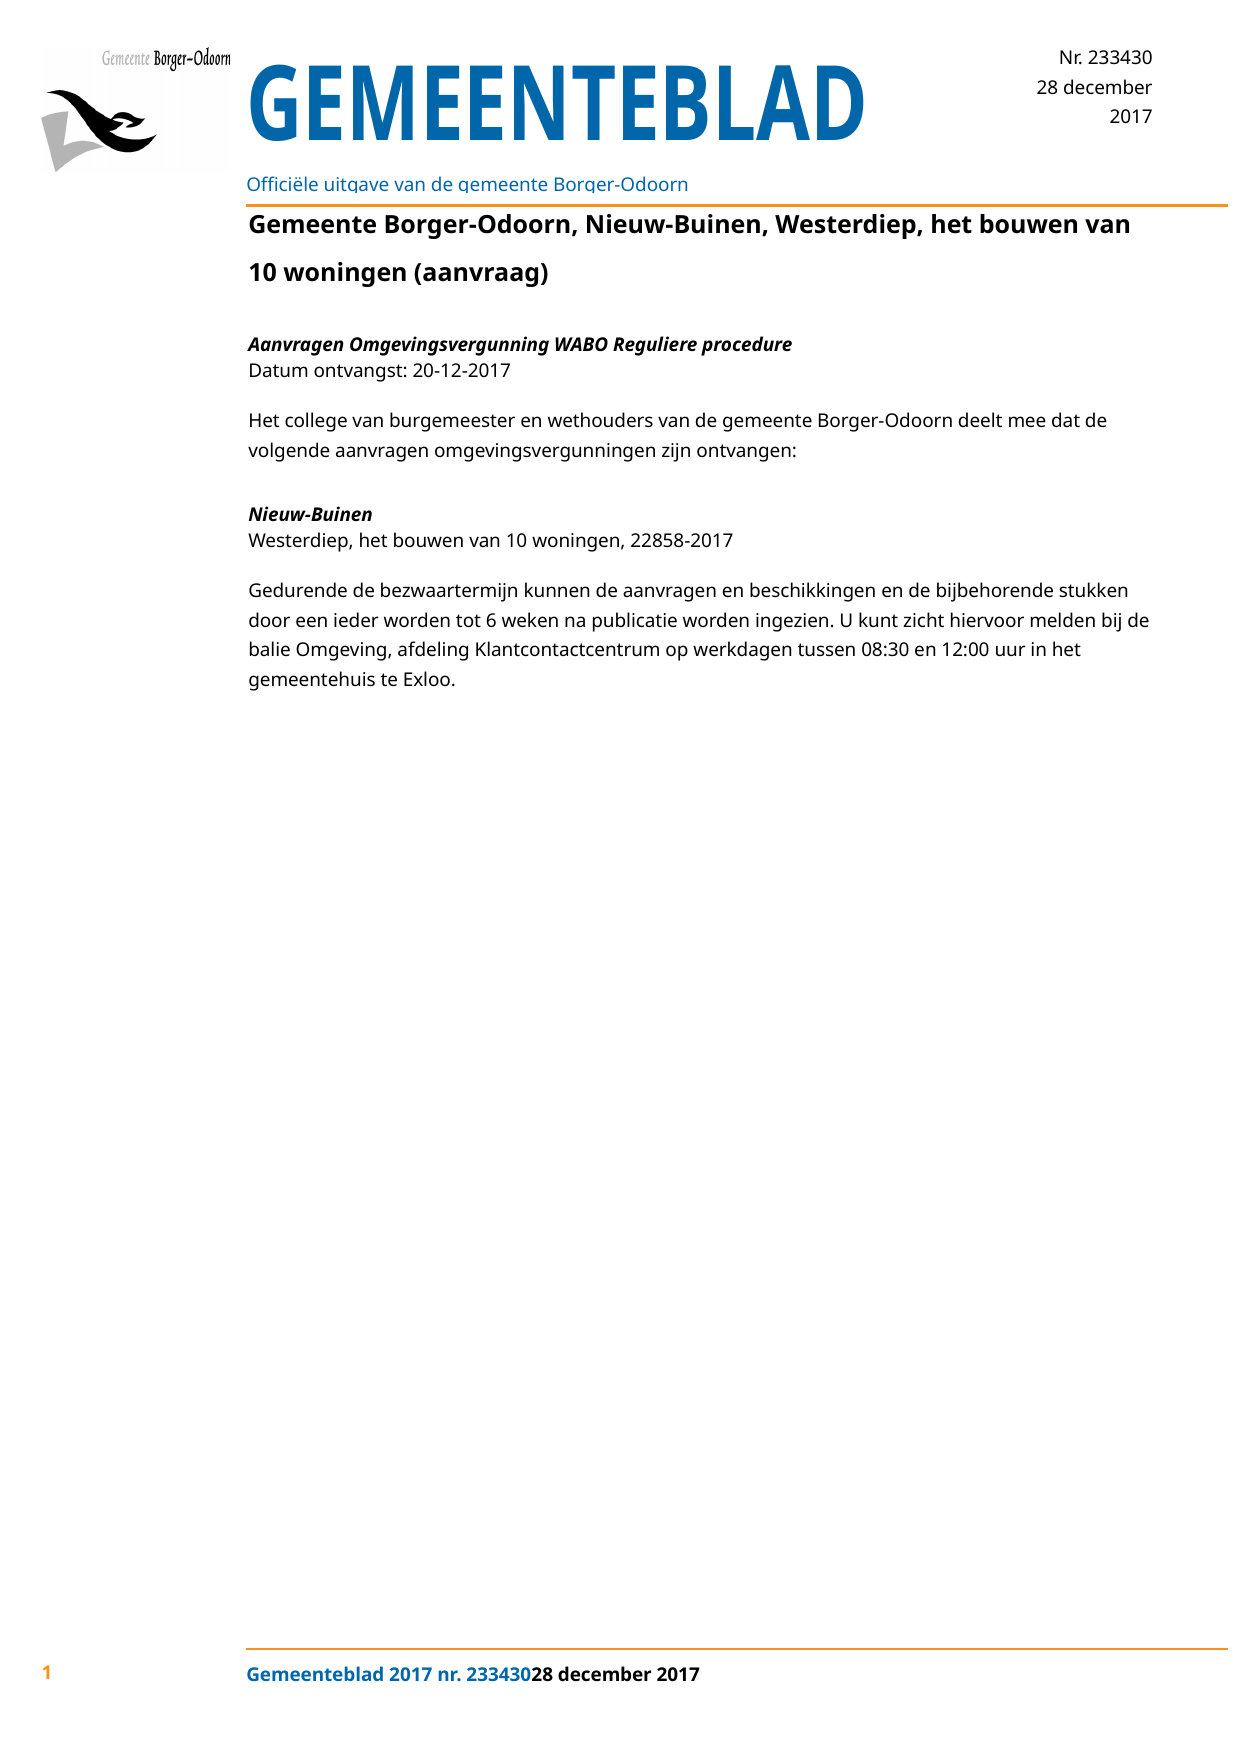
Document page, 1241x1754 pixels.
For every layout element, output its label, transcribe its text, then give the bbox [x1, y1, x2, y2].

text Aanvragen Omgevingsvergunning WABO Reguliere procedure [248, 331, 1152, 357]
text Het college van burgemeester en wethouders van de gemeente Borger-Odoorn deelt mee dat de volgende aanvragen omgevingsvergunningen zijn ontvangen: [248, 408, 1152, 463]
text Gedurende de bezwaartermijn kunnen de aanvragen en beschikkingen en de bijbehorende stukken door een ieder worden tot 6 weken na publicatie worden ingezien. U kunt zicht hiervoor melden bij de balie Omgeving, afdeling Klantcontactcentrum op werkdagen tussen 08:30 en 12:00 uur in het gemeentehuis te Exloo. [248, 577, 1152, 692]
text Westerdiep, het bouwen van 10 woningen, 22858-2017 [248, 527, 1152, 553]
picture [41, 47, 231, 172]
text Nieuw-Buinen [248, 501, 1152, 527]
text Gemeente Borger-Odoorn, Nieuw-Buinen, Westerdiep, het bouwen van 10 woningen (aanvraag) [248, 207, 1152, 288]
text Datum ontvangst: 20-12-2017 [248, 357, 1152, 383]
